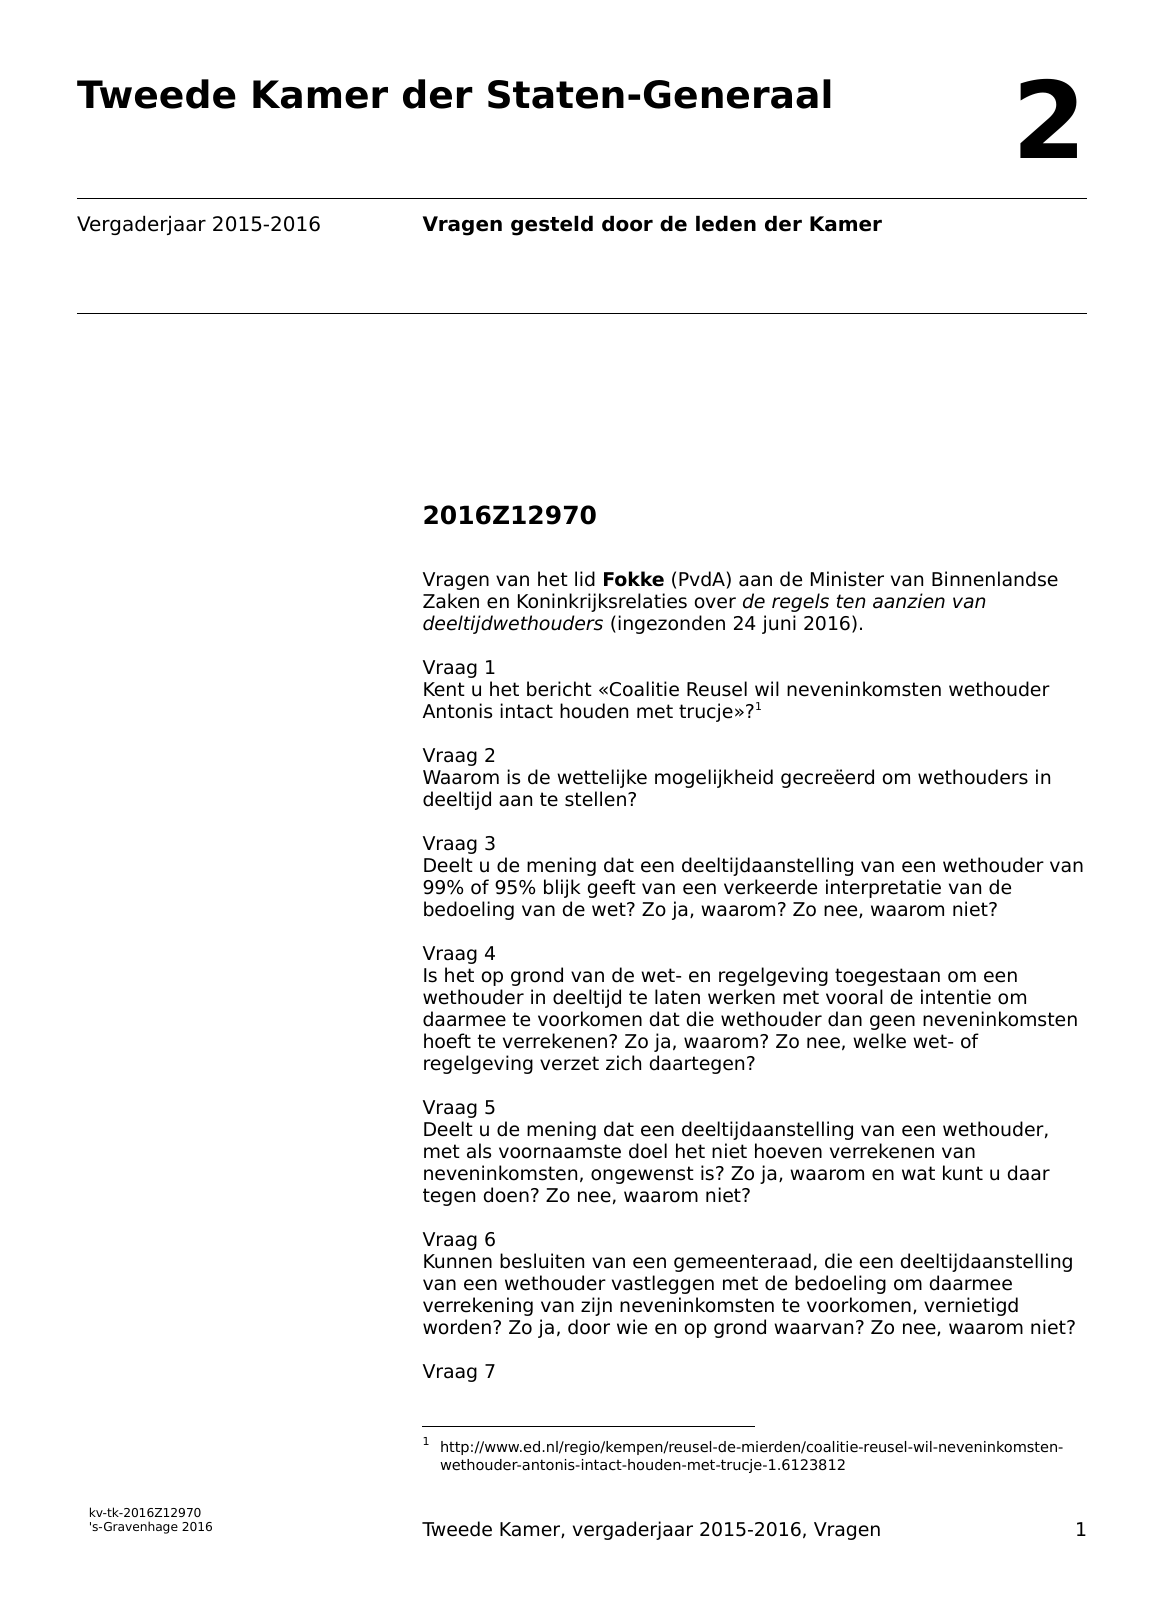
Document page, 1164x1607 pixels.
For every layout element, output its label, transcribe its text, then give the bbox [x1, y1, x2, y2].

text Vragen van het lid Fokke (PvdA) aan de Minister van Binnenlandse Zaken en Koninkrijksrelaties over de regels ten aanzien van deeltijdwethouders (ingezonden 24 juni 2016). [422, 569, 1087, 635]
text Vraag 7 [422, 1361, 1087, 1383]
text Vraag 2 [422, 745, 1087, 767]
text Deelt u de mening dat een deeltijdaanstelling van een wethouder, met als voornaamste doel het niet hoeven verrekenen van neveninkomsten, ongewenst is? Zo ja, waarom en wat kunt u daar tegen doen? Zo nee, waarom niet? [422, 1119, 1087, 1207]
text Vraag 5 [422, 1097, 1087, 1119]
text kv-tk-2016Z12970 [88, 1506, 323, 1520]
table_cell Vragen gesteld door de leden der Kamer [422, 199, 1087, 313]
table_cell Vergaderjaar 2015-2016 [77, 199, 422, 313]
text Is het op grond van de wet- en regelgeving toegestaan om een wethouder in deeltijd te laten werken met vooral de intentie om daarmee te voorkomen dat die wethouder dan geen neveninkomsten hoeft te verrekenen? Zo ja, waarom? Zo nee, welke wet- of regelgeving verzet zich daartegen? [422, 965, 1087, 1075]
text Vraag 1 [422, 657, 1087, 679]
text Waarom is de wettelijke mogelijkheid gecreëerd om wethouders in deeltijd aan te stellen? [422, 767, 1087, 811]
table_header Tweede Kamer der Staten-Generaal [77, 59, 886, 198]
text http://www.ed.nl/regio/kempen/reusel-de-mierden/coalitie-reusel-wil-neveninkomsten-wethouder-antonis-intact-houden-met-trucje-1.6123812 [422, 1435, 1087, 1474]
text Vraag 6 [422, 1229, 1087, 1251]
text 2016Z12970 [422, 501, 1087, 531]
text Deelt u de mening dat een deeltijdaanstelling van een wethouder van 99% of 95% blijk geeft van een verkeerde interpretatie van de bedoeling van de wet? Zo ja, waarom? Zo nee, waarom niet? [422, 855, 1087, 921]
table_header 2 [886, 59, 1087, 198]
text Kent u het bericht «Coalitie Reusel wil neveninkomsten wethouder Antonis intact houden met trucje»? [422, 679, 1087, 723]
text Vraag 4 [422, 943, 1087, 965]
text 's-Gravenhage 2016 [88, 1520, 323, 1534]
text Kunnen besluiten van een gemeenteraad, die een deeltijdaanstelling van een wethouder vastleggen met de bedoeling om daarmee verrekening van zijn neveninkomsten te voorkomen, vernietigd worden? Zo ja, door wie en op grond waarvan? Zo nee, waarom niet? [422, 1251, 1087, 1339]
text Vraag 3 [422, 833, 1087, 855]
